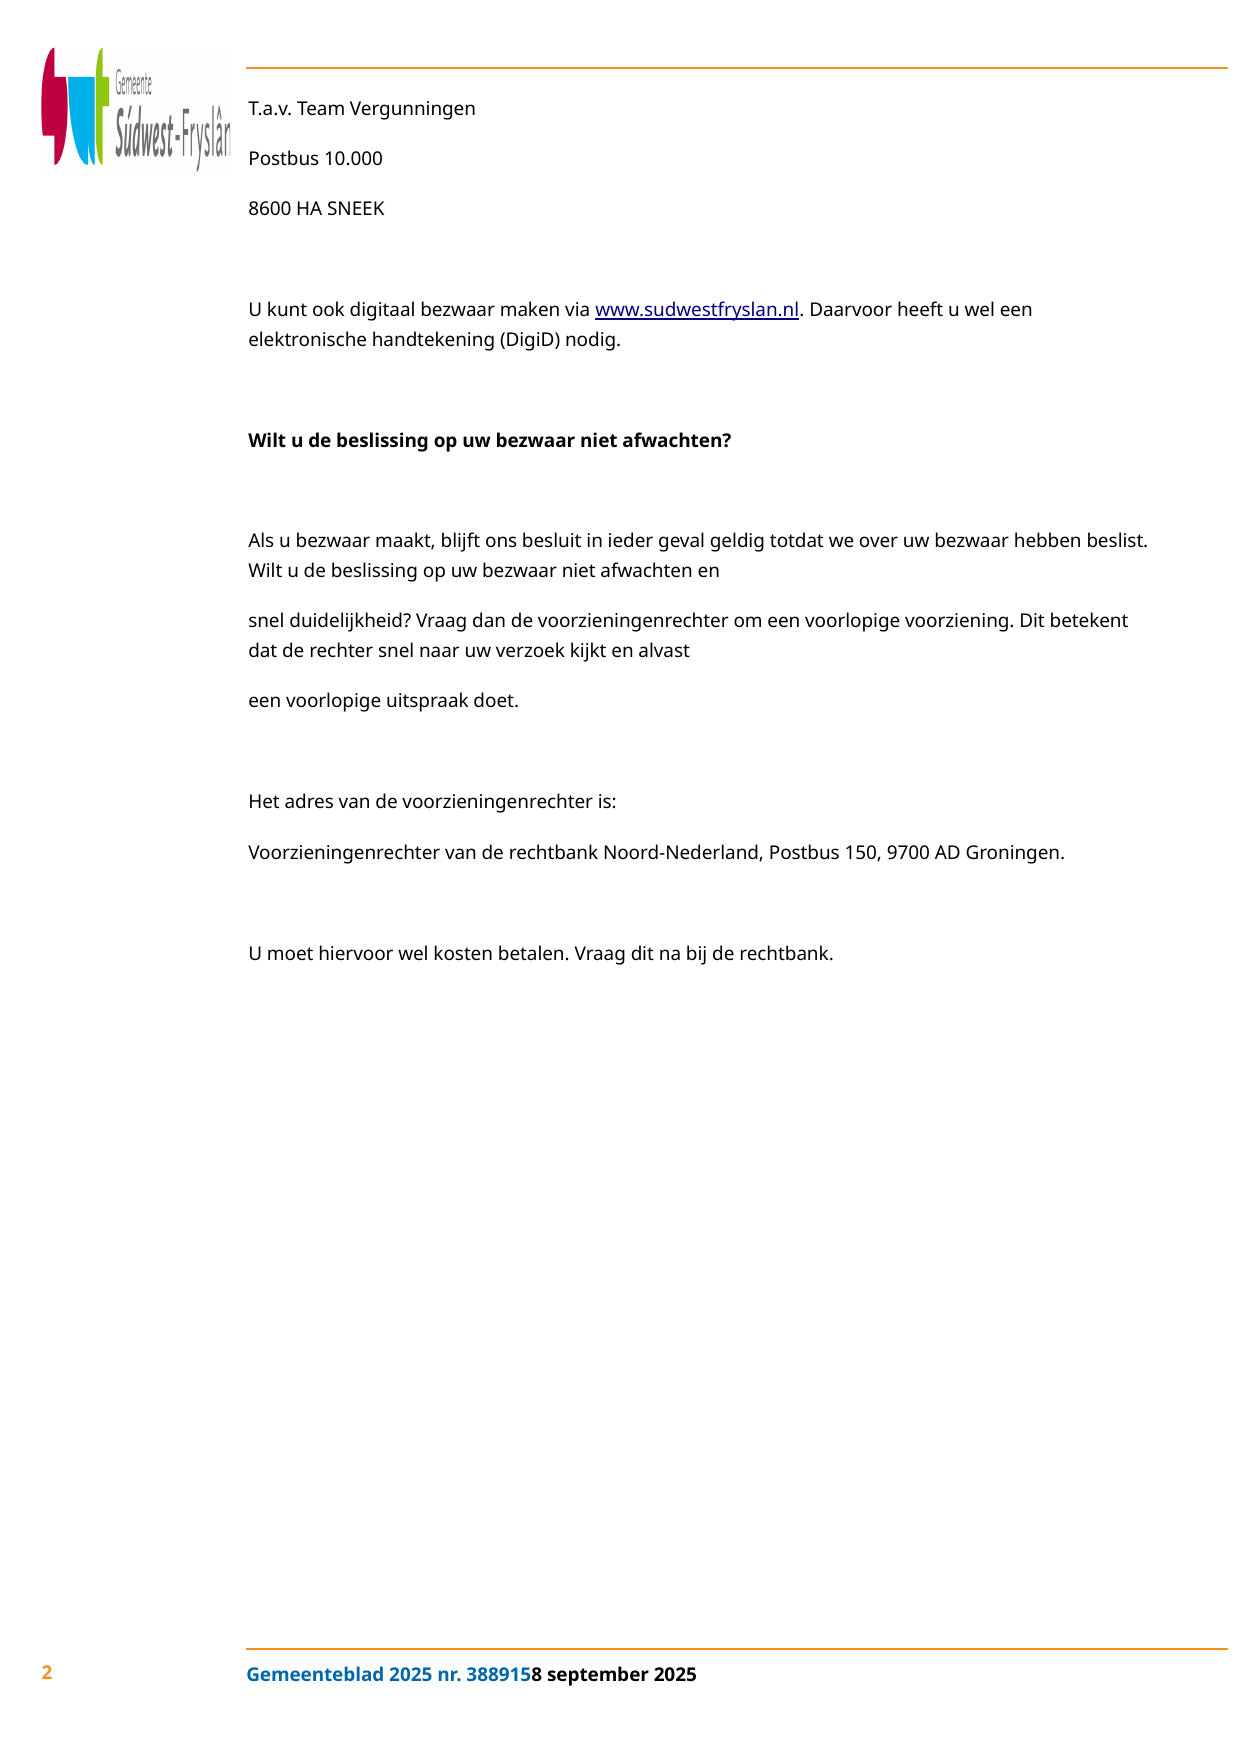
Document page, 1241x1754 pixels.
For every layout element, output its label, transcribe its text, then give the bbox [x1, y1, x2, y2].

picture [41, 47, 231, 172]
text een voorlopige uitspraak doet. [248, 688, 1152, 713]
text T.a.v. Team Vergunningen [248, 95, 1152, 121]
text Postbus 10.000 [248, 145, 1152, 171]
text Voorzieningenrechter van de rechtbank Noord-Nederland, Postbus 150, 9700 AD Groningen. [248, 839, 1152, 865]
text 8600 HA SNEEK [248, 196, 1152, 221]
text Als u bezwaar maakt, blijft ons besluit in ieder geval geldig totdat we over uw bezwaar hebben beslist. Wilt u de beslissing op uw bezwaar niet afwachten en [248, 528, 1152, 583]
text U moet hiervoor wel kosten betalen. Vraag dit na bij de rechtbank. [248, 940, 1152, 966]
text snel duidelijkheid? Vraag dan de voorzieningenrechter om een voorlopige voorziening. Dit betekent dat de rechter snel naar uw verzoek kijkt en alvast [248, 608, 1152, 663]
text Het adres van de voorzieningenrechter is: [248, 788, 1152, 814]
text U kunt ook digitaal bezwaar maken via www.sudwestfryslan.nl. Daarvoor heeft u wel een elektronische handtekening (DigiD) nodig. [248, 296, 1152, 352]
text Wilt u de beslissing op uw bezwaar niet afwachten? [248, 427, 1152, 453]
